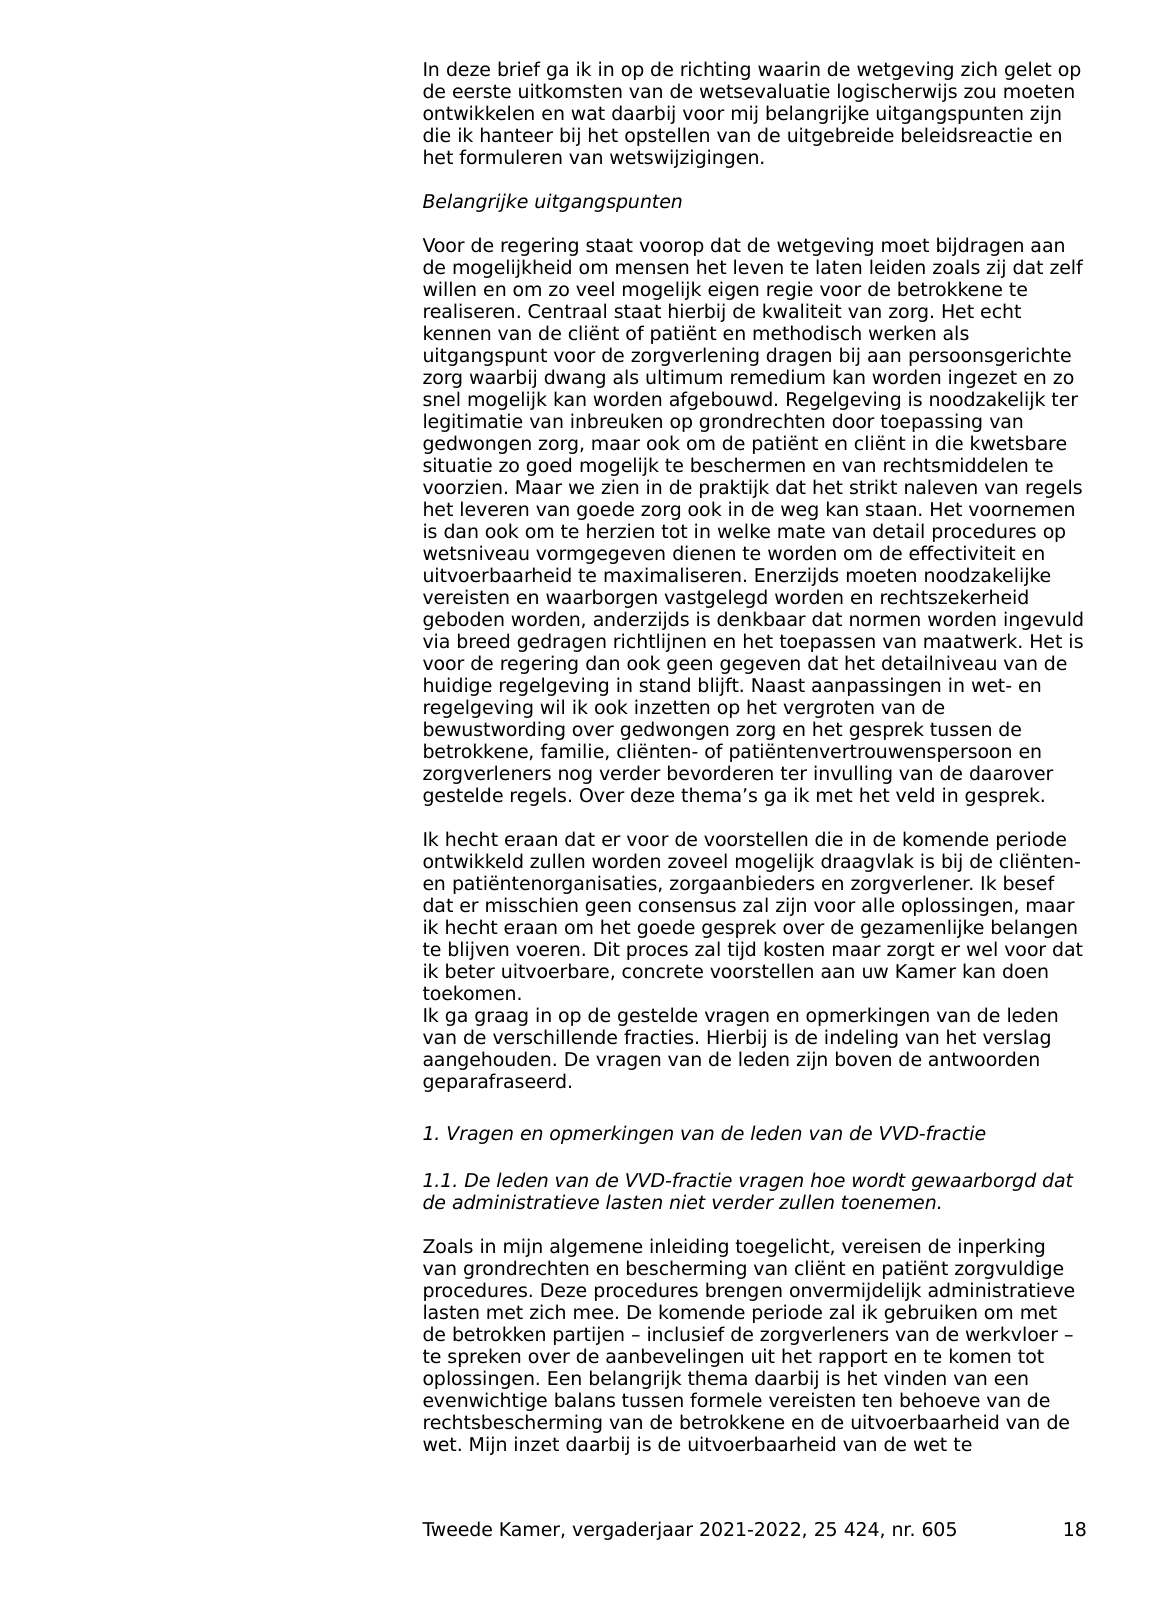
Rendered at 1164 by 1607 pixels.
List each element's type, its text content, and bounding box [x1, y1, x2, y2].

text Voor de regering staat voorop dat de wetgeving moet bijdragen aan de mogelijkheid om mensen het leven te laten leiden zoals zij dat zelf willen en om zo veel mogelijk eigen regie voor de betrokkene te realiseren. Centraal staat hierbij de kwaliteit van zorg. Het echt kennen van de cliënt of patiënt en methodisch werken als uitgangspunt voor de zorgverlening dragen bij aan persoonsgerichte zorg waarbij dwang als ultimum remedium kan worden ingezet en zo snel mogelijk kan worden afgebouwd. Regelgeving is noodzakelijk ter legitimatie van inbreuken op grondrechten door toepassing van gedwongen zorg, maar ook om de patiënt en cliënt in die kwetsbare situatie zo goed mogelijk te beschermen en van rechtsmiddelen te voorzien. Maar we zien in de praktijk dat het strikt naleven van regels het leveren van goede zorg ook in de weg kan staan. Het voornemen is dan ook om te herzien tot in welke mate van detail procedures op wetsniveau vormgegeven dienen te worden om de effectiviteit en uitvoerbaarheid te maximaliseren. Enerzijds moeten noodzakelijke vereisten en waarborgen vastgelegd worden en rechtszekerheid geboden worden, anderzijds is denkbaar dat normen worden ingevuld via breed gedragen richtlijnen en het toepassen van maatwerk. Het is voor de regering dan ook geen gegeven dat het detailniveau van de huidige regelgeving in stand blijft. Naast aanpassingen in wet- en regelgeving wil ik ook inzetten op het vergroten van de bewustwording over gedwongen zorg en het gesprek tussen de betrokkene, familie, cliënten- of patiëntenvertrouwenspersoon en zorgverleners nog verder bevorderen ter invulling van de daarover gestelde regels. Over deze thema’s ga ik met het veld in gesprek. [422, 235, 1087, 807]
text Ik hecht eraan dat er voor de voorstellen die in de komende periode ontwikkeld zullen worden zoveel mogelijk draagvlak is bij de cliënten- en patiëntenorganisaties, zorgaanbieders en zorgverlener. Ik besef dat er misschien geen consensus zal zijn voor alle oplossingen, maar ik hecht eraan om het goede gesprek over de gezamenlijke belangen te blijven voeren. Dit proces zal tijd kosten maar zorgt er wel voor dat ik beter uitvoerbare, concrete voorstellen aan uw Kamer kan doen toekomen. [422, 829, 1087, 1005]
subtitle 1. Vragen en opmerkingen van de leden van de VVD-fractie [422, 1123, 1087, 1145]
text Ik ga graag in op de gestelde vragen en opmerkingen van de leden van de verschillende fracties. Hierbij is de indeling van het verslag aangehouden. De vragen van de leden zijn boven de antwoorden geparafraseerd. [422, 1005, 1087, 1093]
text Zoals in mijn algemene inleiding toegelicht, vereisen de inperking van grondrechten en bescherming van cliënt en patiënt zorgvuldige procedures. Deze procedures brengen onvermijdelijk administratieve lasten met zich mee. De komende periode zal ik gebruiken om met de betrokken partijen – inclusief de zorgverleners van de werkvloer – te spreken over de aanbevelingen uit het rapport en te komen tot oplossingen. Een belangrijk thema daarbij is het vinden van een evenwichtige balans tussen formele vereisten ten behoeve van de rechtsbescherming van de betrokkene en de uitvoerbaarheid van de wet. Mijn inzet daarbij is de uitvoerbaarheid van de wet te [422, 1236, 1087, 1456]
text 1.1. De leden van de VVD-fractie vragen hoe wordt gewaarborgd dat de administratieve lasten niet verder zullen toenemen. [422, 1170, 1087, 1214]
text In deze brief ga ik in op de richting waarin de wetgeving zich gelet op de eerste uitkomsten van de wetsevaluatie logischerwijs zou moeten ontwikkelen en wat daarbij voor mij belangrijke uitgangspunten zijn die ik hanteer bij het opstellen van de uitgebreide beleidsreactie en het formuleren van wetswijzigingen. [422, 59, 1087, 169]
subtitle Belangrijke uitgangspunten [422, 191, 1087, 213]
